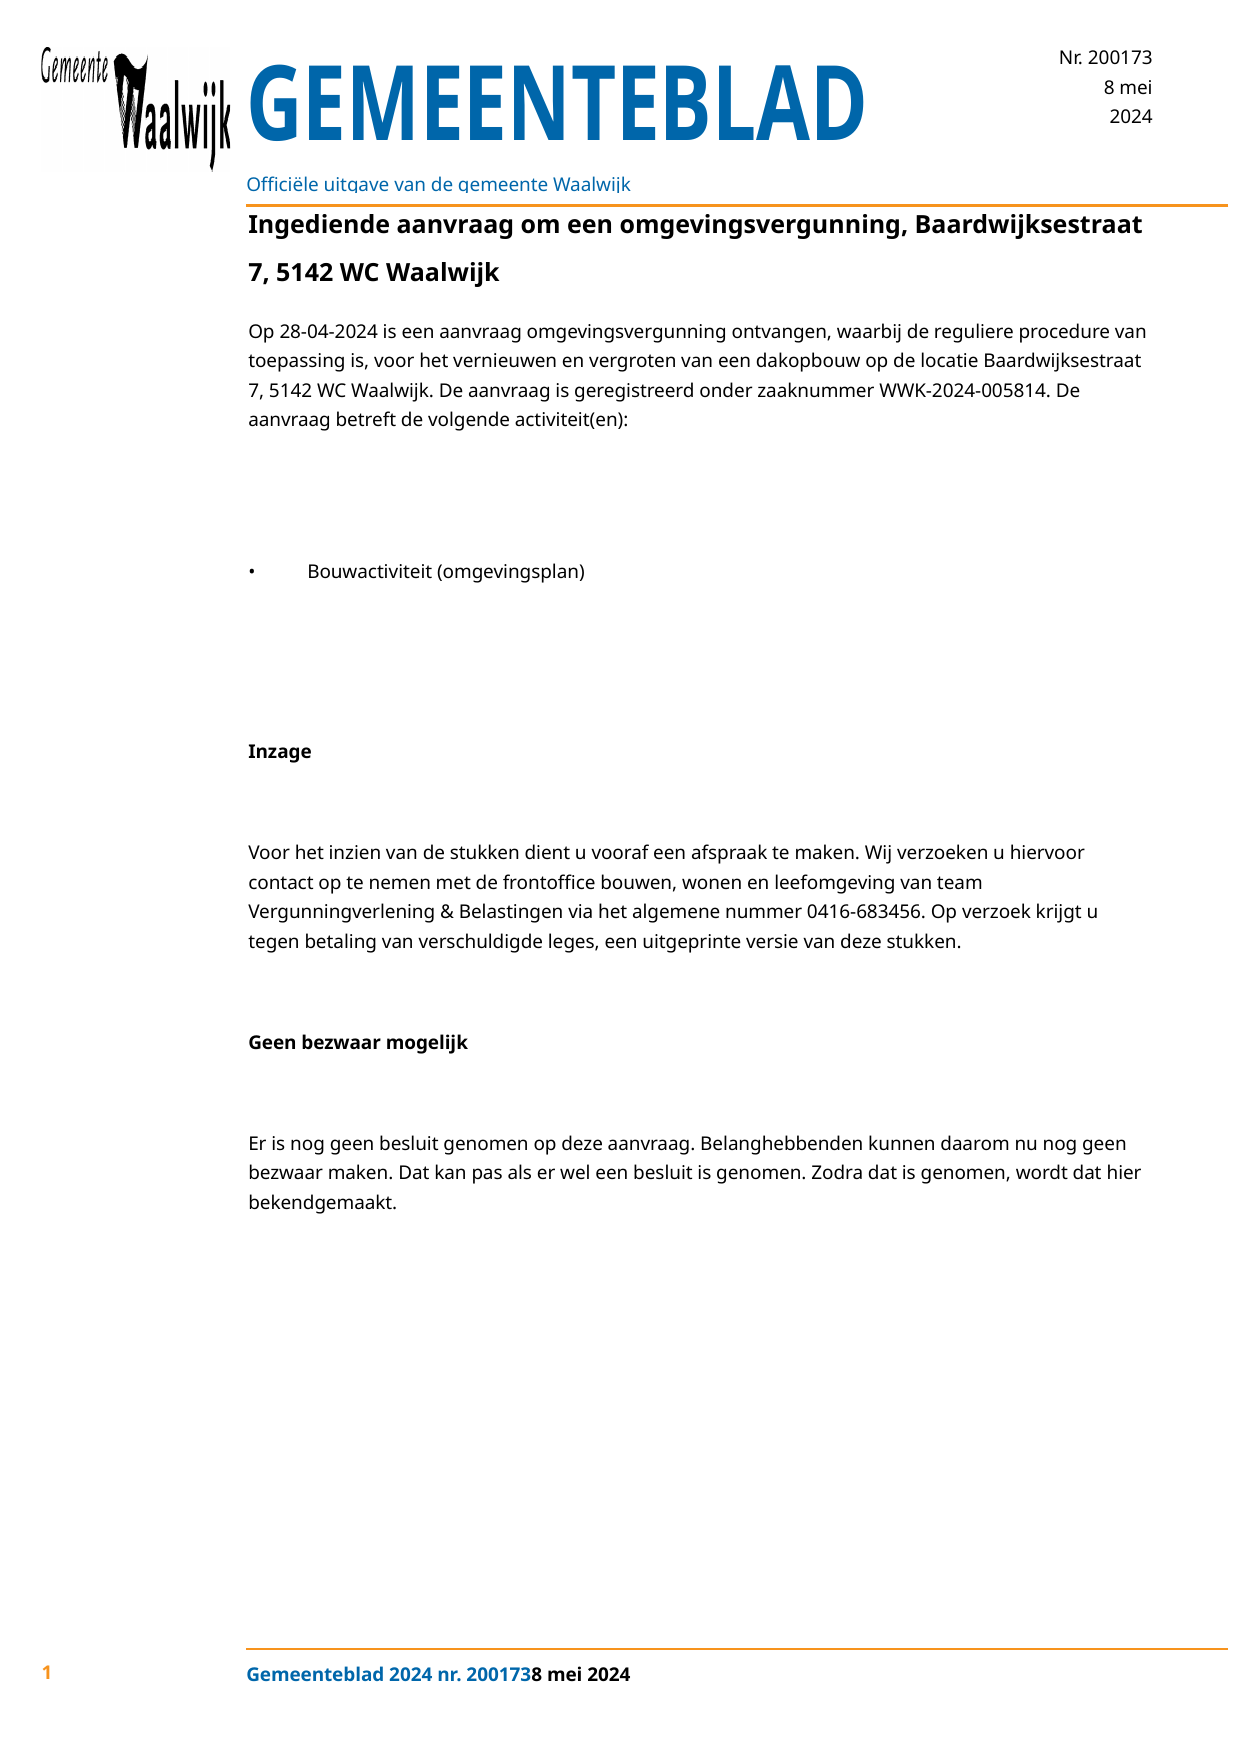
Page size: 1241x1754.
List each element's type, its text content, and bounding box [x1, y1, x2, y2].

text Inzage [248, 739, 1152, 764]
list Bouwactiviteit (omgevingsplan) [248, 558, 1152, 584]
text Geen bezwaar mogelijk [248, 1029, 1152, 1055]
text Er is nog geen besluit genomen op deze aanvraag. Belanghebbenden kunnen daarom nu nog geen bezwaar maken. Dat kan pas als er wel een besluit is genomen. Zodra dat is genomen, wordt dat hier bekendgemaakt. [248, 1130, 1152, 1215]
text Voor het inzien van de stukken dient u vooraf een afspraak te maken. Wij verzoeken u hiervoor contact op te nemen met de frontoffice bouwen, wonen en leefomgeving van team Vergunningverlening & Belastingen via het algemene nummer 0416-683456. Op verzoek krijgt u tegen betaling van verschuldigde leges, een uitgeprinte versie van deze stukken. [248, 839, 1152, 954]
text Ingediende aanvraag om een omgevingsvergunning, Baardwijksestraat 7, 5142 WC Waalwijk [248, 207, 1152, 288]
picture [41, 47, 231, 172]
text Op 28-04-2024 is een aanvraag omgevingsvergunning ontvangen, waarbij de reguliere procedure van toepassing is, voor het vernieuwen en vergroten van een dakopbouw op de locatie Baardwijksestraat 7, 5142 WC Waalwijk. De aanvraag is geregistreerd onder zaaknummer WWK-2024-005814. De aanvraag betreft de volgende activiteit(en): [248, 318, 1152, 432]
